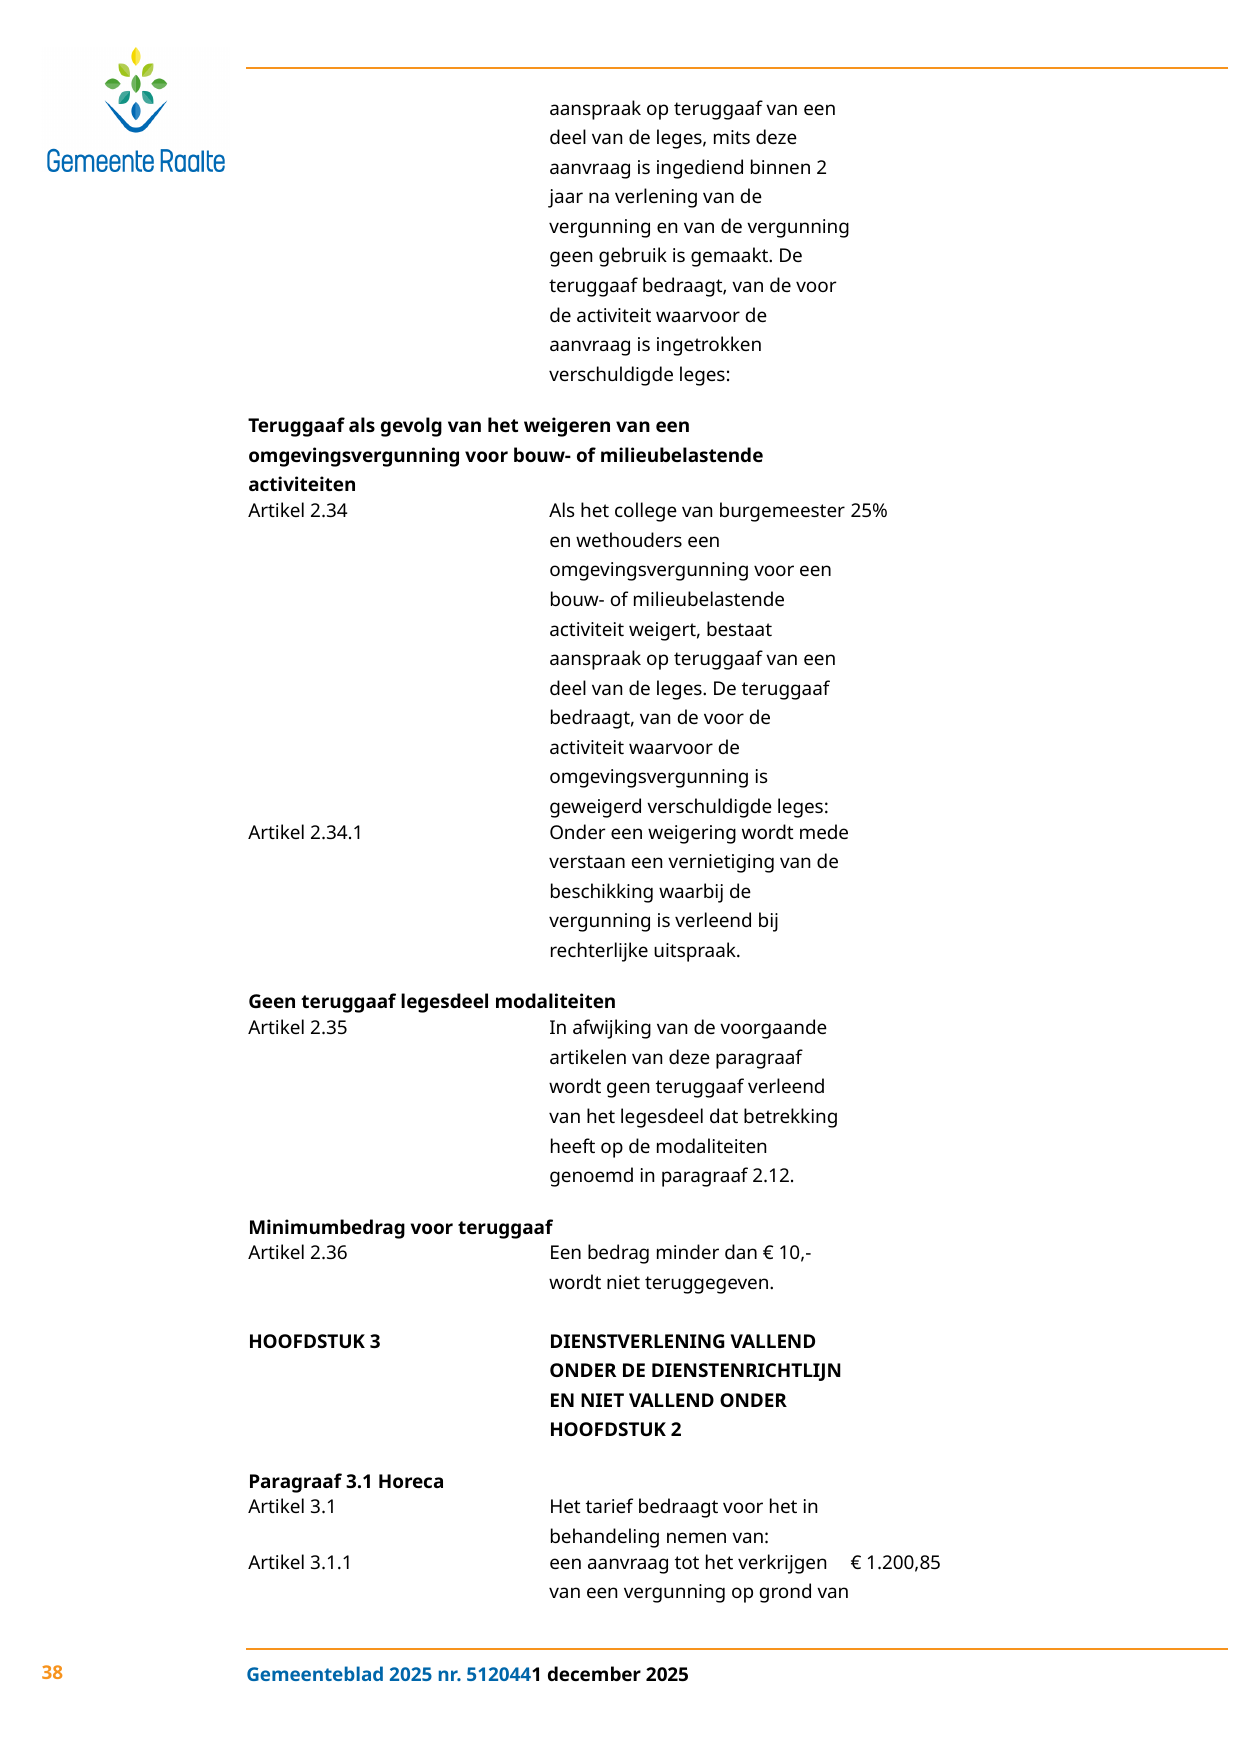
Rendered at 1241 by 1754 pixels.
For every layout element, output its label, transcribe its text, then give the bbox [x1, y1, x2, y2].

table_cell Geen teruggaaf legesdeel modaliteiten [248, 989, 850, 1014]
table_cell Als het college van burgemeester en wethouders een omgevingsvergunning voor een bouw- of milieubelastende activiteit weigert, bestaat aanspraak op teruggaaf van een deel van de leges. De teruggaaf bedraagt, van de voor de activiteit waarvoor de omgevingsvergunning is geweigerd verschuldigde leges: [549, 498, 850, 819]
picture [41, 47, 231, 172]
table_cell Een bedrag minder dan € 10,- wordt niet teruggegeven. [549, 1240, 850, 1295]
table_cell [850, 1468, 1152, 1494]
table_cell aanspraak op teruggaaf van een deel van de leges, mits deze aanvraag is ingediend binnen 2 jaar na verlening van de vergunning en van de vergunning geen gebruik is gemaakt. De teruggaaf bedraagt, van de voor de activiteit waarvoor de aanvraag is ingetrokken verschuldigde leges: [549, 95, 850, 387]
table_cell [248, 95, 549, 387]
table_cell Artikel 2.35 [248, 1015, 549, 1188]
table_cell In afwijking van de voorgaande artikelen van deze paragraaf wordt geen teruggaaf verleend van het legesdeel dat betrekking heeft op de modaliteiten genoemd in paragraaf 2.12. [549, 1015, 850, 1188]
table_cell [248, 387, 549, 412]
table_cell Artikel 2.34 [248, 498, 549, 819]
table_cell [248, 963, 549, 989]
table_cell [850, 1015, 1152, 1188]
table_cell [850, 963, 1152, 989]
table_cell [850, 989, 1152, 1014]
table_cell [850, 1188, 1152, 1214]
table_cell Onder een weigering wordt mede verstaan een vernietiging van de beschikking waarbij de vergunning is verleend bij rechterlijke uitspraak. [549, 819, 850, 963]
table_cell [850, 1494, 1152, 1549]
table_cell [850, 387, 1152, 412]
table_header HOOFDSTUK 3 [248, 1328, 549, 1442]
table_cell Het tarief bedraagt voor het in behandeling nemen van: [549, 1494, 850, 1549]
table_cell Artikel 2.34.1 [248, 819, 549, 963]
table_cell [850, 819, 1152, 963]
table_cell [850, 1214, 1152, 1239]
table_header [850, 1328, 1152, 1442]
table_header DIENSTVERLENING VALLEND ONDER DE DIENSTENRICHTLIJN EN NIET VALLEND ONDER HOOFDSTUK 2 [549, 1328, 850, 1442]
table_cell [850, 1442, 1152, 1468]
table_cell [549, 1442, 850, 1468]
table_cell 25% [850, 498, 1152, 819]
table_cell [248, 1442, 549, 1468]
table_cell [549, 963, 850, 989]
table_cell Minimumbedrag voor teruggaaf [248, 1214, 850, 1239]
table_cell [549, 387, 850, 412]
table_cell € 1.200,85 [850, 1549, 1152, 1604]
table_cell [850, 95, 1152, 387]
table_cell Artikel 2.36 [248, 1240, 549, 1295]
table_cell Artikel 3.1.1 [248, 1549, 549, 1604]
table_cell [549, 1188, 850, 1214]
table_cell Artikel 3.1 [248, 1494, 549, 1549]
table_cell Teruggaaf als gevolg van het weigeren van een omgevingsvergunning voor bouw- of milieubelastende activiteiten [248, 413, 850, 497]
table_cell [850, 413, 1152, 497]
table_cell Paragraaf 3.1 Horeca [248, 1468, 850, 1494]
table_cell een aanvraag tot het verkrijgen van een vergunning op grond van [549, 1549, 850, 1604]
table_cell [850, 1240, 1152, 1295]
table_cell [248, 1188, 549, 1214]
